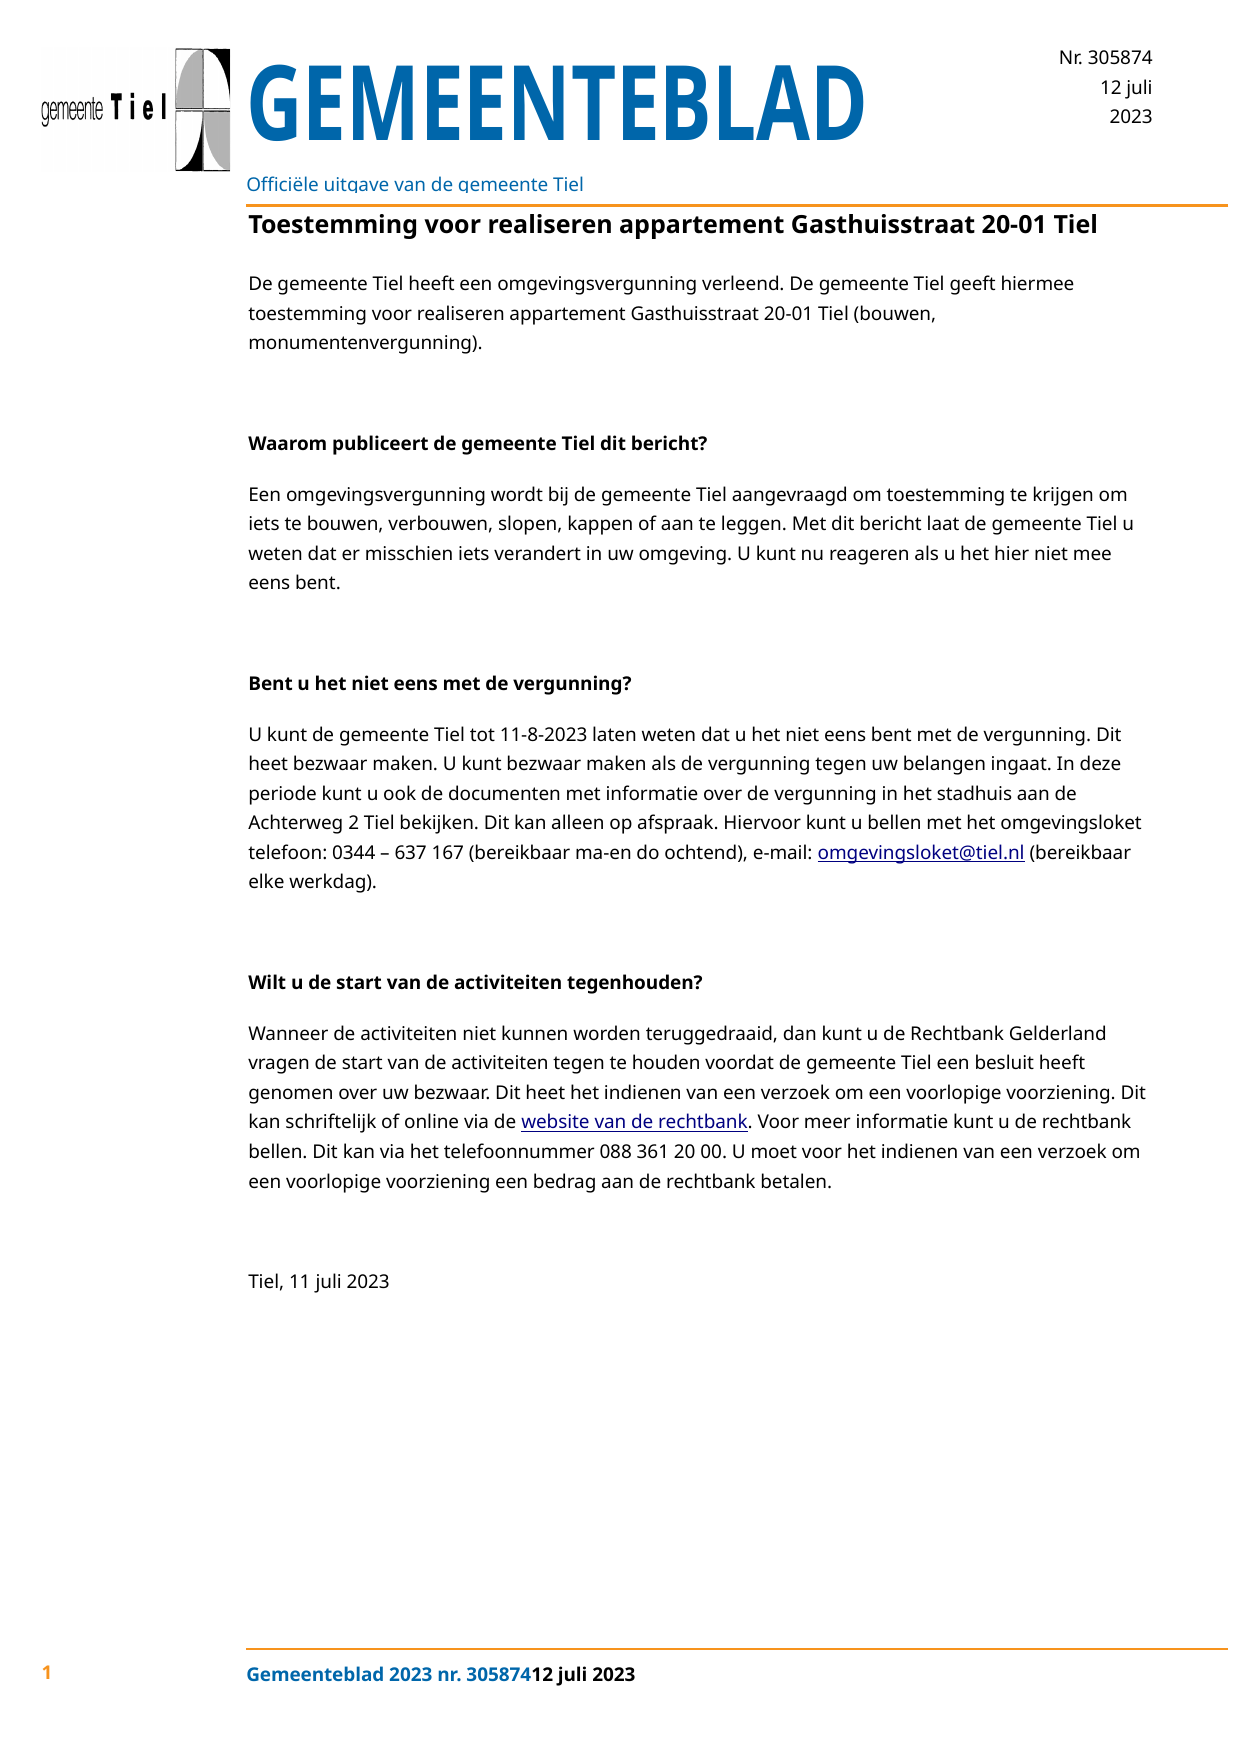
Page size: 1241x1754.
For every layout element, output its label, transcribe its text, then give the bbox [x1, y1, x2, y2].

text Waarom publiceert de gemeente Tiel dit bericht? [248, 430, 1152, 456]
text De gemeente Tiel heeft een omgevingsvergunning verleend. De gemeente Tiel geeft hiermee toestemming voor realiseren appartement Gasthuisstraat 20-01 Tiel (bouwen, monumentenvergunning). [248, 270, 1152, 355]
picture [41, 47, 231, 172]
text Wilt u de start van de activiteiten tegenhouden? [248, 969, 1152, 995]
text Bent u het niet eens met de vergunning? [248, 670, 1152, 696]
text Tiel, 11 juli 2023 [248, 1269, 1152, 1294]
text U kunt de gemeente Tiel tot 11-8-2023 laten weten dat u het niet eens bent met de vergunning. Dit heet bezwaar maken. U kunt bezwaar maken als de vergunning tegen uw belangen ingaat. In deze periode kunt u ook de documenten met informatie over de vergunning in het stadhuis aan de Achterweg 2 Tiel bekijken. Dit kan alleen op afspraak. Hiervoor kunt u bellen met het omgevingsloket telefoon: 0344 – 637 167 (bereikbaar ma-en do ochtend), e-mail: omgevingsloket@tiel.nl (bereikbaar elke werkdag). [248, 721, 1152, 894]
text Toestemming voor realiseren appartement Gasthuisstraat 20-01 Tiel [248, 207, 1152, 241]
text Wanneer de activiteiten niet kunnen worden teruggedraaid, dan kunt u de Rechtbank Gelderland vragen de start van de activiteiten tegen te houden voordat de gemeente Tiel een besluit heeft genomen over uw bezwaar. Dit heet het indienen van een verzoek om een voorlopige voorziening. Dit kan schriftelijk of online via de website van de rechtbank. Voor meer informatie kunt u de rechtbank bellen. Dit kan via het telefoonnummer 088 361 20 00. U moet voor het indienen van een verzoek om een voorlopige voorziening een bedrag aan de rechtbank betalen. [248, 1020, 1152, 1193]
text Een omgevingsvergunning wordt bij de gemeente Tiel aangevraagd om toestemming te krijgen om iets te bouwen, verbouwen, slopen, kappen of aan te leggen. Met dit bericht laat de gemeente Tiel u weten dat er misschien iets verandert in uw omgeving. U kunt nu reageren als u het hier niet mee eens bent. [248, 481, 1152, 595]
